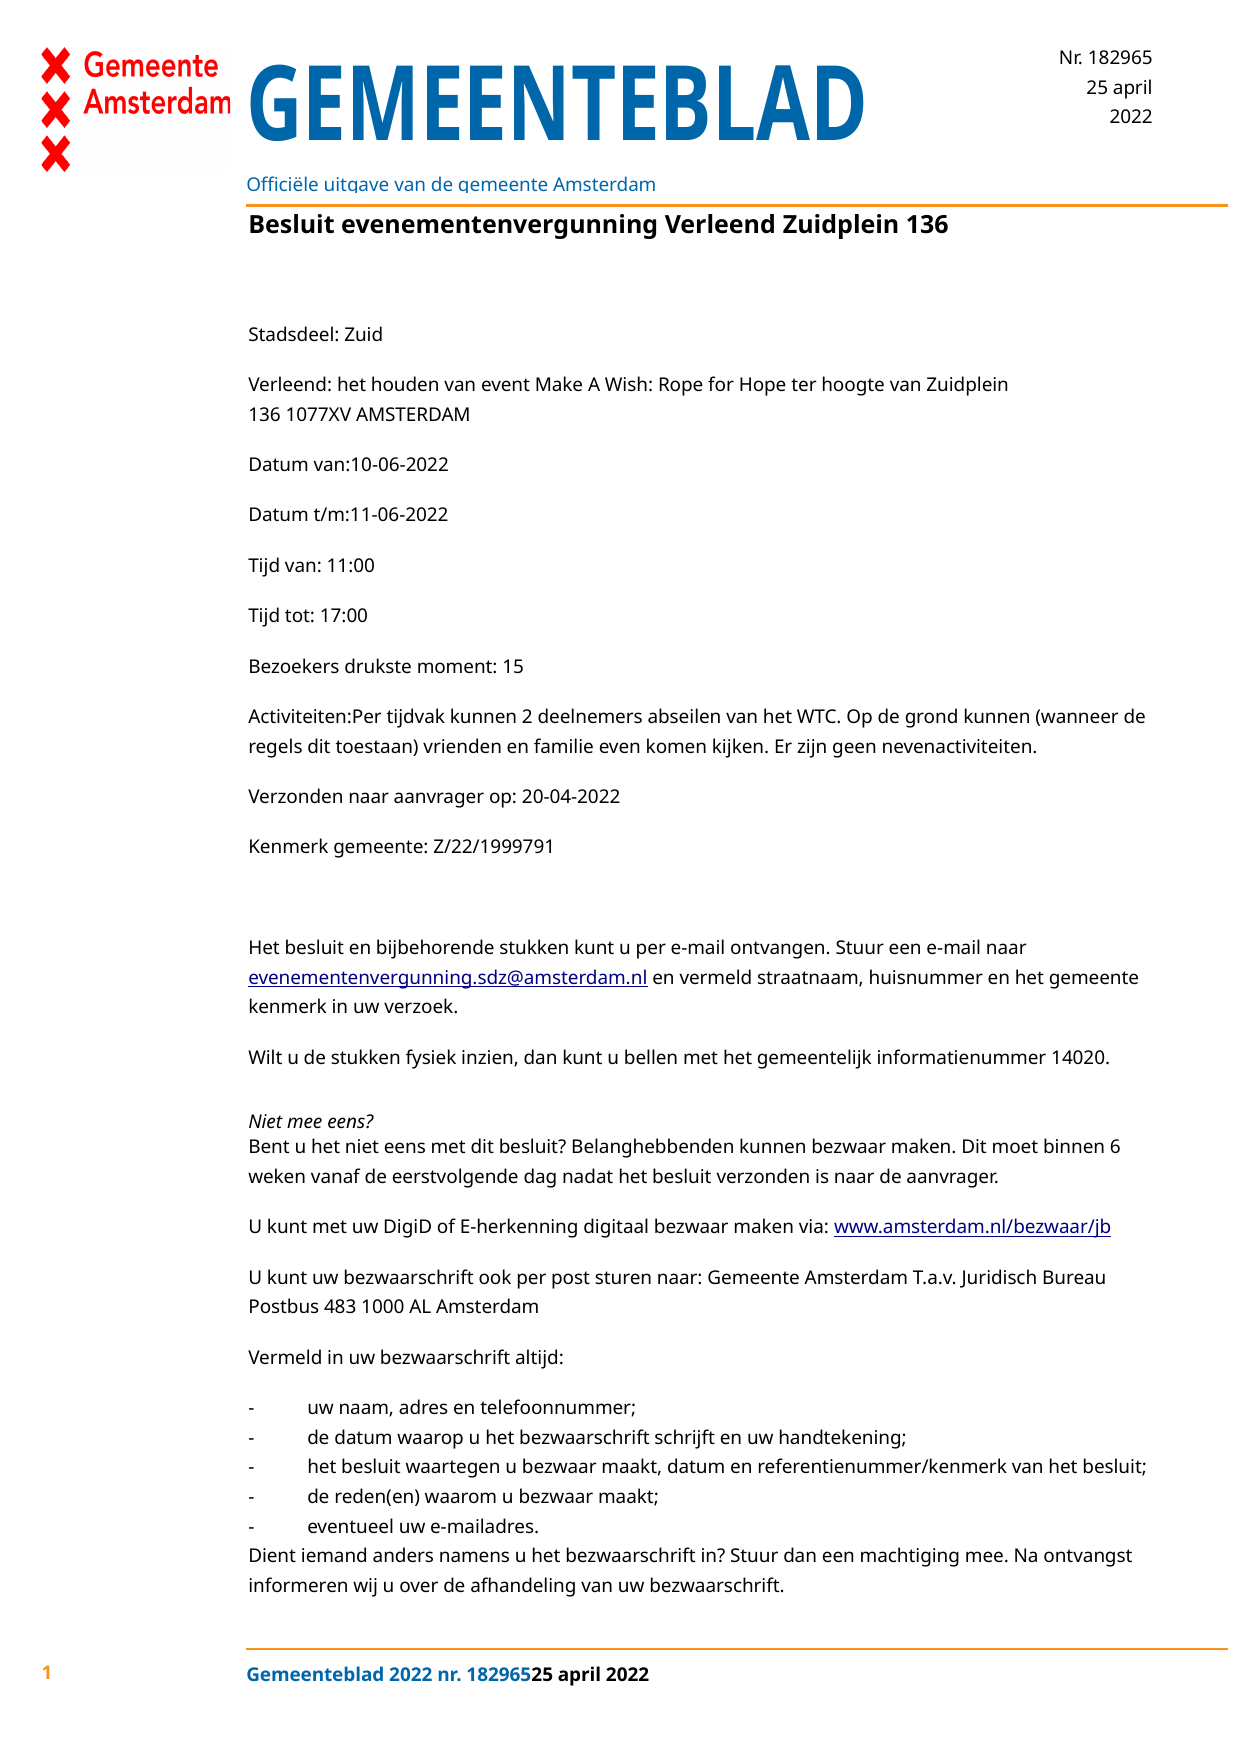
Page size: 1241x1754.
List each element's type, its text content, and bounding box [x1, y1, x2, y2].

list het besluit waartegen u bezwaar maakt, datum en referentienummer/kenmerk van het besluit; [248, 1454, 1152, 1479]
text Wilt u de stukken fysiek inzien, dan kunt u bellen met het gemeentelijk informatienummer 14020. [248, 1044, 1152, 1070]
text Besluit evenementenvergunning Verleend Zuidplein 136 [248, 207, 1152, 241]
text Tijd tot: 17:00 [248, 602, 1152, 628]
list eventueel uw e-mailadres. [248, 1513, 1152, 1539]
text Tijd van: 11:00 [248, 552, 1152, 578]
text U kunt uw bezwaarschrift ook per post sturen naar: Gemeente Amsterdam T.a.v. Juridisch Bureau Postbus 483 1000 AL Amsterdam [248, 1264, 1152, 1319]
text Bezoekers drukste moment: 15 [248, 653, 1152, 678]
text Bent u het niet eens met dit besluit? Belanghebbenden kunnen bezwaar maken. Dit moet binnen 6 weken vanaf de eerstvolgende dag nadat het besluit verzonden is naar de aanvrager. [248, 1134, 1152, 1189]
text Dient iemand anders namens u het bezwaarschrift in? Stuur dan een machtiging mee. Na ontvangst informeren wij u over de afhandeling van uw bezwaarschrift. [248, 1542, 1152, 1598]
text Verzonden naar aanvrager op: 20-04-2022 [248, 783, 1152, 809]
text Niet mee eens? [248, 1108, 1152, 1134]
text Vermeld in uw bezwaarschrift altijd: [248, 1344, 1152, 1370]
text Datum t/m:11-06-2022 [248, 502, 1152, 527]
text Datum van:10-06-2022 [248, 451, 1152, 477]
text Kenmerk gemeente: Z/22/1999791 [248, 834, 1152, 859]
list de reden(en) waarom u bezwaar maakt; [248, 1483, 1152, 1509]
text Activiteiten:Per tijdvak kunnen 2 deelnemers abseilen van het WTC. Op de grond kunnen (wanneer de regels dit toestaan) vrienden en familie even komen kijken. Er zijn geen nevenactiviteiten. [248, 703, 1152, 758]
list uw naam, adres en telefoonnummer; [248, 1394, 1152, 1420]
text Verleend: het houden van event Make A Wish: Rope for Hope ter hoogte van Zuidplein 136 1077XV AMSTERDAM [248, 371, 1152, 426]
text Het besluit en bijbehorende stukken kunt u per e-mail ontvangen. Stuur een e-mail naar evenementenvergunning.sdz@amsterdam.nl en vermeld straatnaam, huisnummer en het gemeente kenmerk in uw verzoek. [248, 934, 1152, 1019]
list de datum waarop u het bezwaarschrift schrijft en uw handtekening; [248, 1424, 1152, 1450]
text U kunt met uw DigiD of E-herkenning digitaal bezwaar maken via: www.amsterdam.nl/bezwaar/jb [248, 1214, 1152, 1239]
text Stadsdeel: Zuid [248, 321, 1152, 346]
picture [41, 47, 231, 172]
